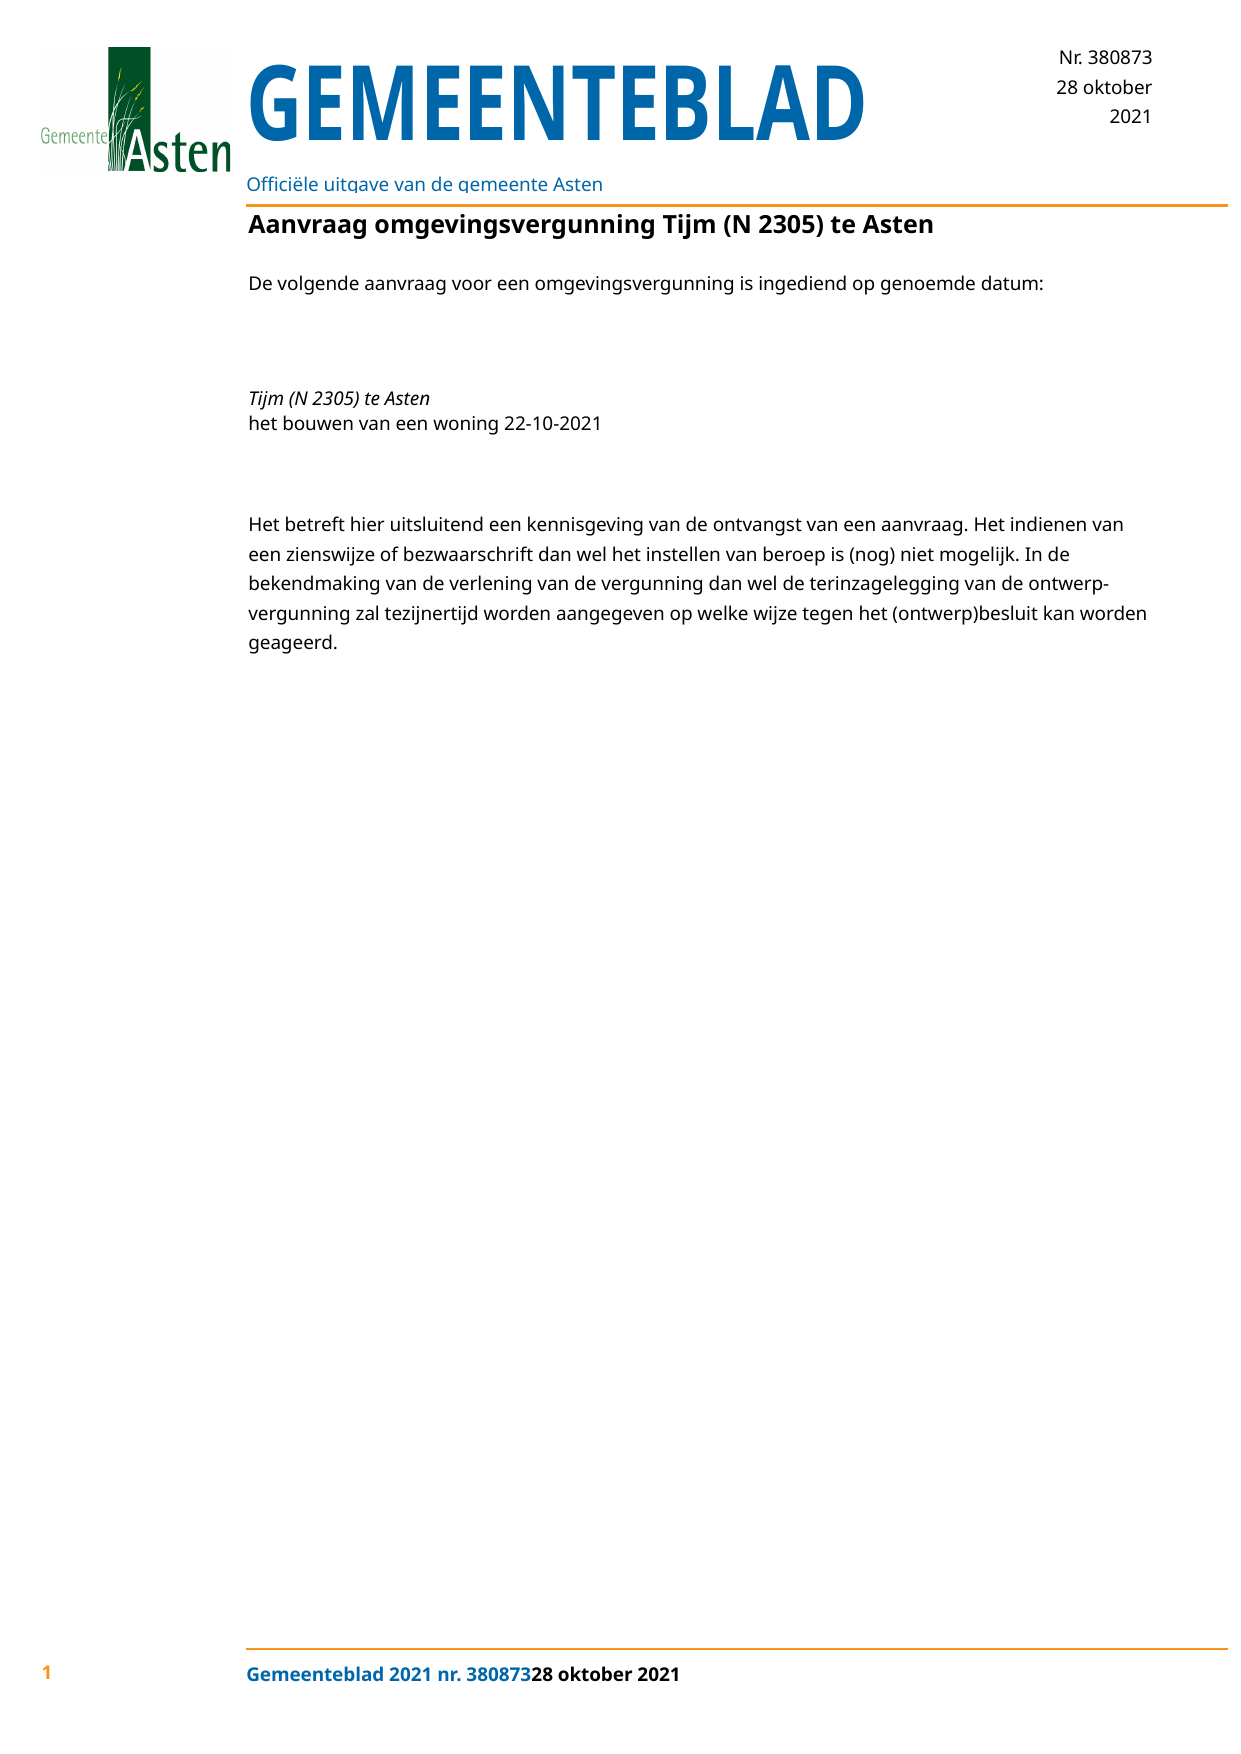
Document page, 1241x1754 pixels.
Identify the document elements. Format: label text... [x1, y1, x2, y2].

text Aanvraag omgevingsvergunning Tijm (N 2305) te Asten [248, 207, 1152, 241]
text het bouwen van een woning 22-10-2021 [248, 410, 1152, 436]
text Tijm (N 2305) te Asten [248, 385, 1152, 410]
text De volgende aanvraag voor een omgevingsvergunning is ingediend op genoemde datum: [248, 270, 1152, 296]
picture [41, 47, 231, 172]
text Het betreft hier uitsluitend een kennisgeving van de ontvangst van een aanvraag. Het indienen van een zienswijze of bezwaarschrift dan wel het instellen van beroep is (nog) niet mogelijk. In de bekendmaking van de verlening van de vergunning dan wel de terinzagelegging van de ontwerp-vergunning zal tezijnertijd worden aangegeven op welke wijze tegen het (ontwerp)besluit kan worden geageerd. [248, 511, 1152, 655]
